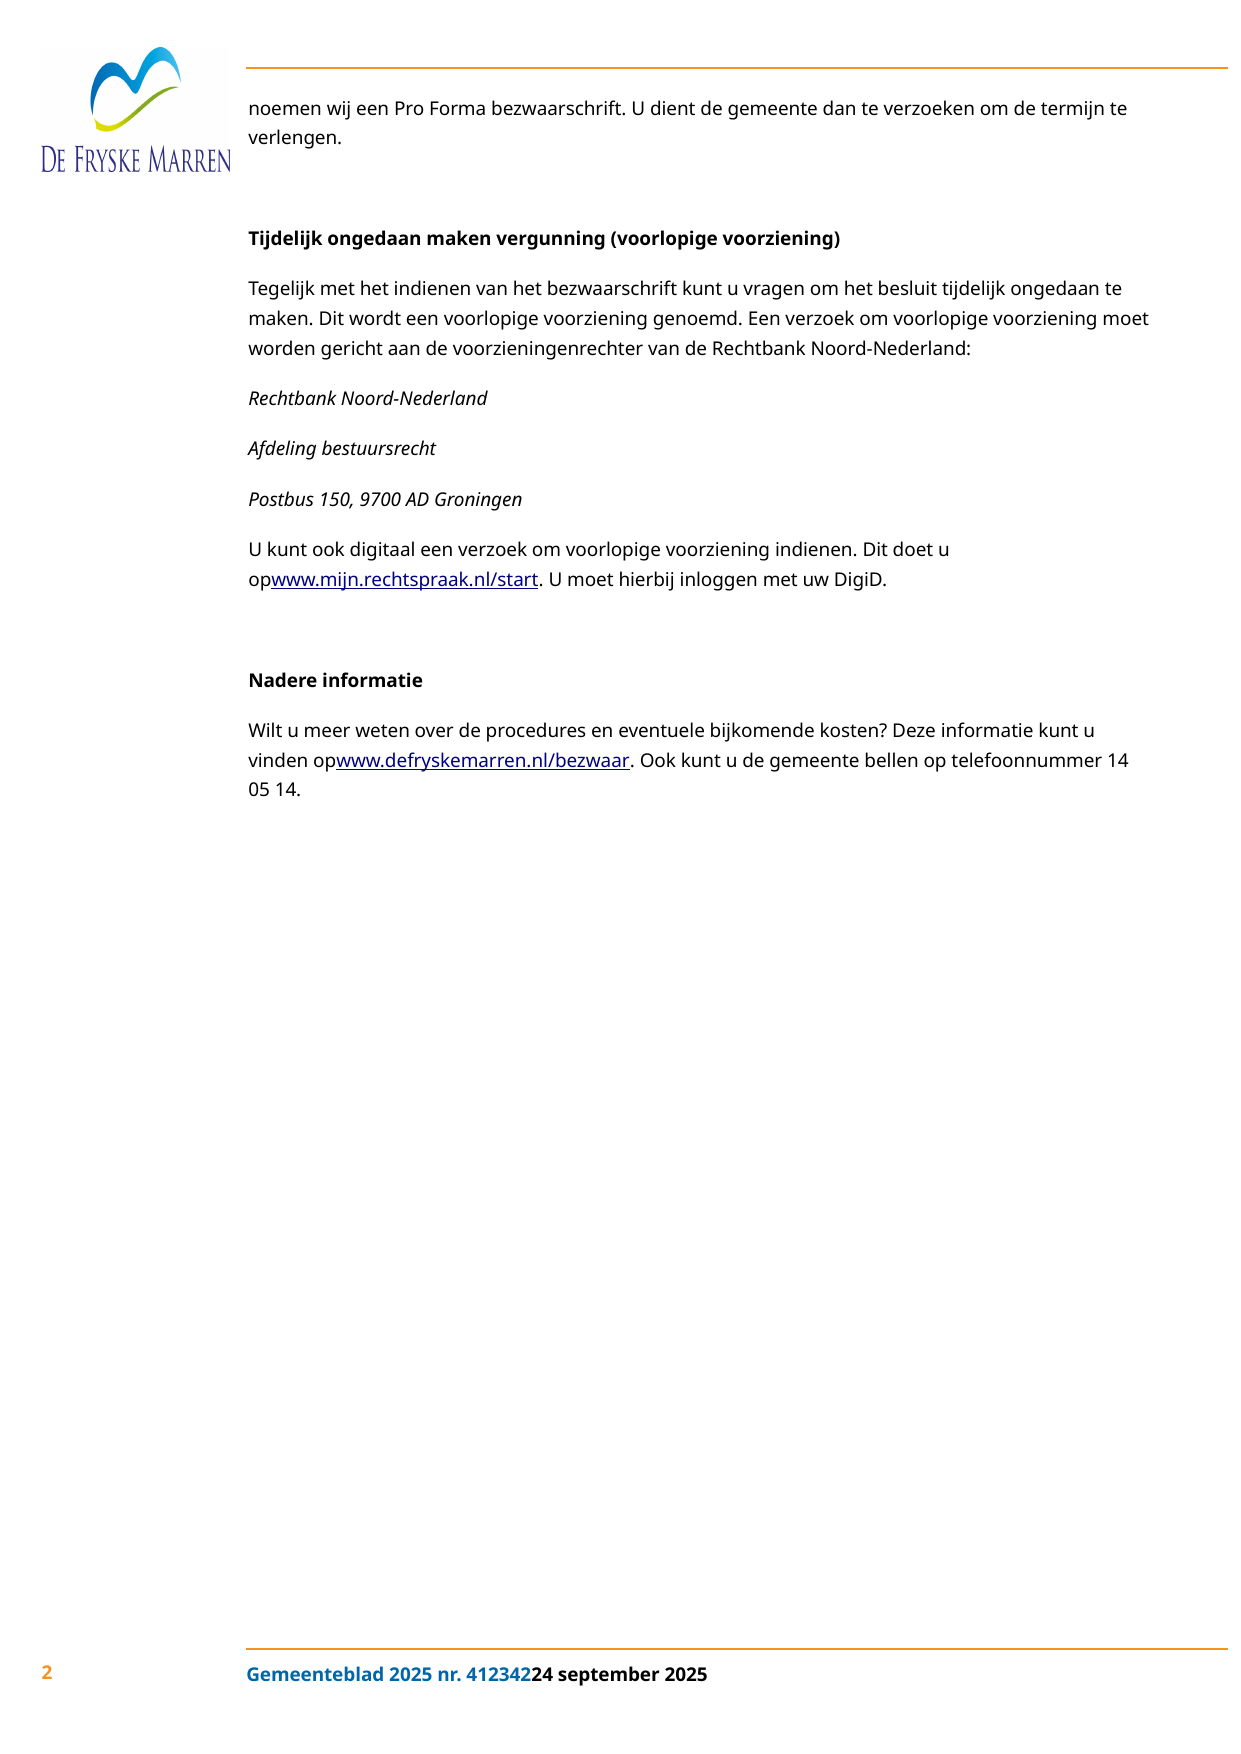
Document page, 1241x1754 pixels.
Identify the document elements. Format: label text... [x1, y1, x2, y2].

text Wilt u meer weten over de procedures en eventuele bijkomende kosten? Deze informatie kunt u vinden opwww.defryskemarren.nl/bezwaar. Ook kunt u de gemeente bellen op telefoonnummer 14 05 14. [248, 717, 1152, 802]
text Rechtbank Noord-Nederland [248, 385, 1152, 411]
text Tegelijk met het indienen van het bezwaarschrift kunt u vragen om het besluit tijdelijk ongedaan te maken. Dit wordt een voorlopige voorziening genoemd. Een verzoek om voorlopige voorziening moet worden gericht aan de voorzieningenrechter van de Rechtbank Noord-Nederland: [248, 276, 1152, 361]
text Afdeling bestuursrecht [248, 436, 1152, 461]
picture [41, 47, 231, 172]
text Nadere informatie [248, 667, 1152, 693]
text noemen wij een Pro Forma bezwaarschrift. U dient de gemeente dan te verzoeken om de termijn te verlengen. [248, 95, 1152, 150]
text Tijdelijk ongedaan maken vergunning (voorlopige voorziening) [248, 225, 1152, 251]
text U kunt ook digitaal een verzoek om voorlopige voorziening indienen. Dit doet u opwww.mijn.rechtspraak.nl/start. U moet hierbij inloggen met uw DigiD. [248, 536, 1152, 592]
text Postbus 150, 9700 AD Groningen [248, 486, 1152, 512]
